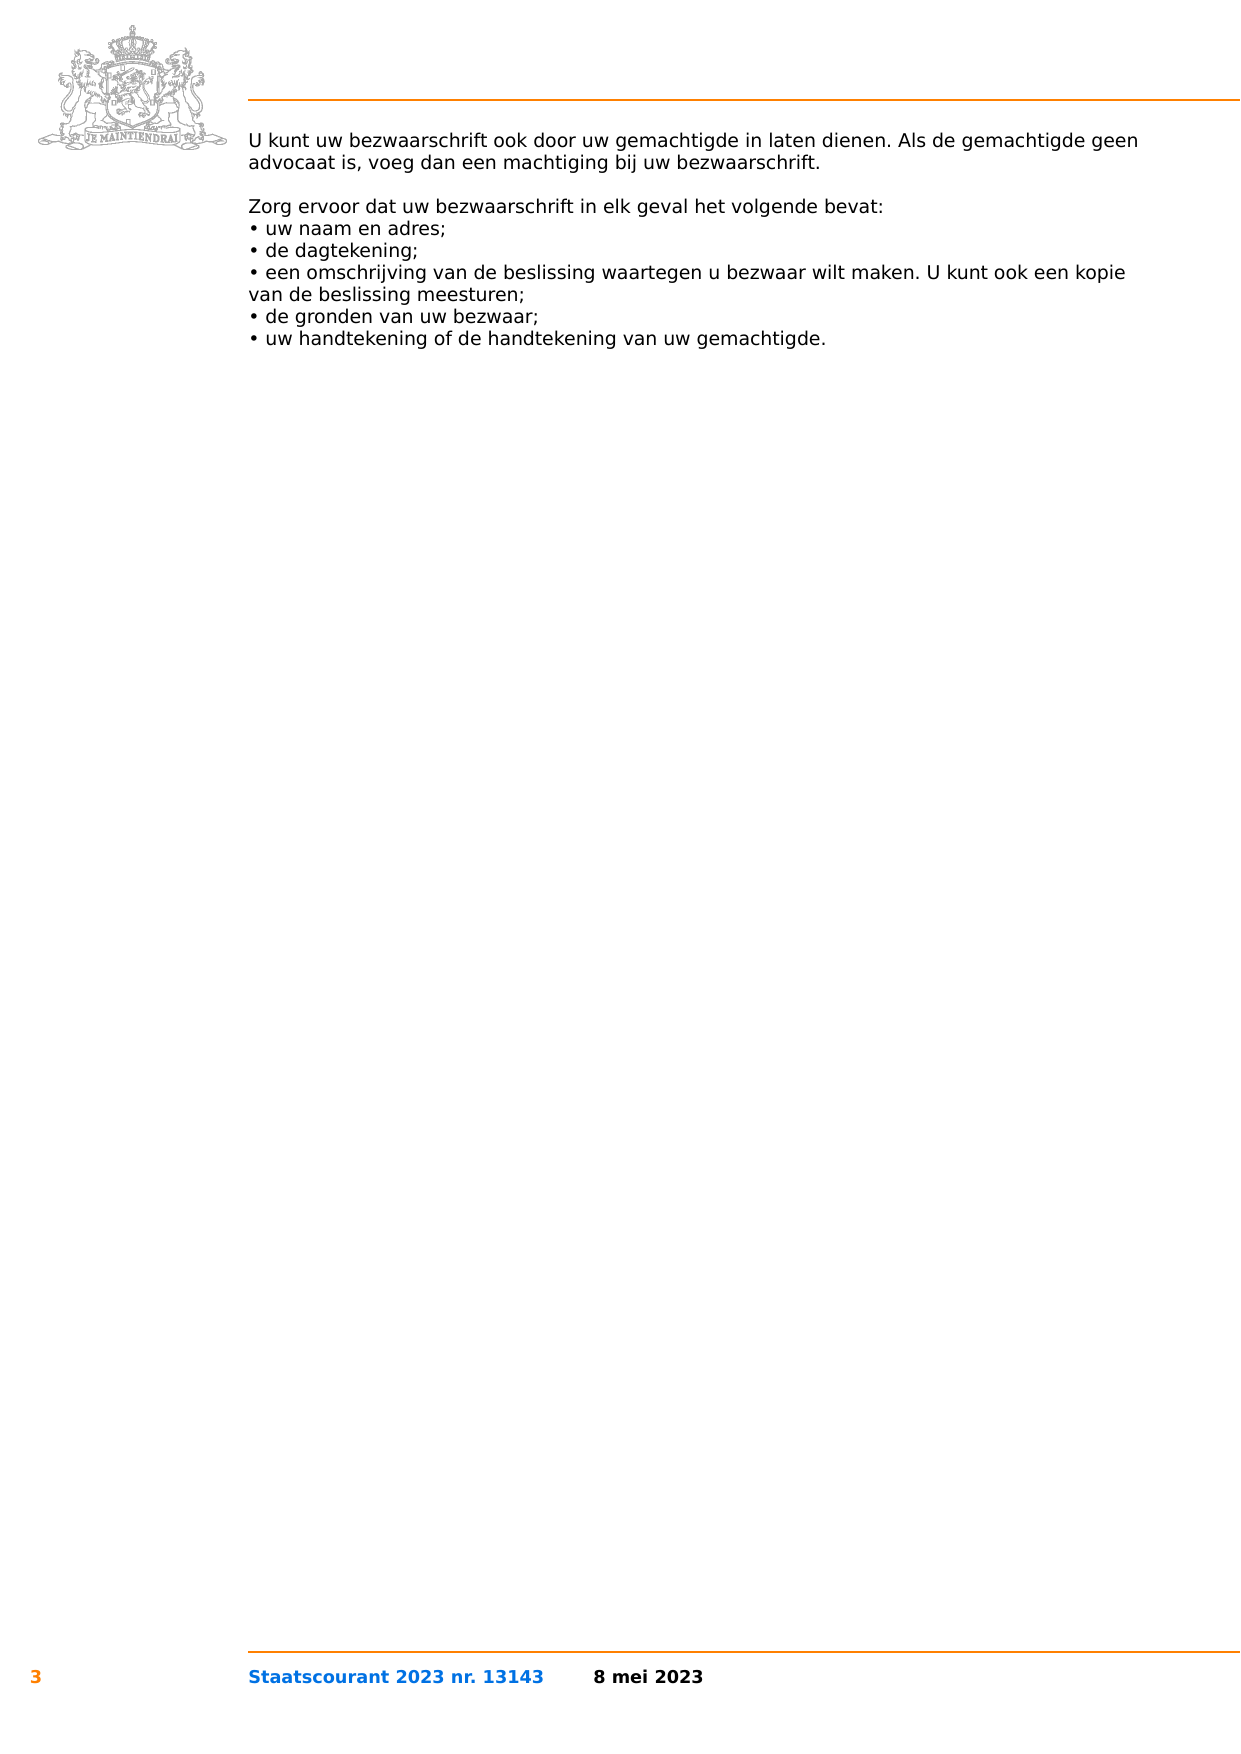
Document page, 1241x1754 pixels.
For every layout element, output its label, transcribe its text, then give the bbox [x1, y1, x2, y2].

text • uw naam en adres; [248, 218, 1163, 240]
text • de gronden van uw bezwaar; [248, 306, 1163, 328]
text • een omschrijving van de beslissing waartegen u bezwaar wilt maken. U kunt ook een kopie van de beslissing meesturen; [248, 262, 1163, 306]
text U kunt uw bezwaarschrift ook door uw gemachtigde in laten dienen. Als de gemachtigde geen advocaat is, voeg dan een machtiging bij uw bezwaarschrift. [248, 130, 1163, 174]
text • de dagtekening; [248, 240, 1163, 262]
text Zorg ervoor dat uw bezwaarschrift in elk geval het volgende bevat: [248, 196, 1163, 218]
text • uw handtekening of de handtekening van uw gemachtigde. [248, 328, 1163, 349]
picture [38, 25, 227, 150]
